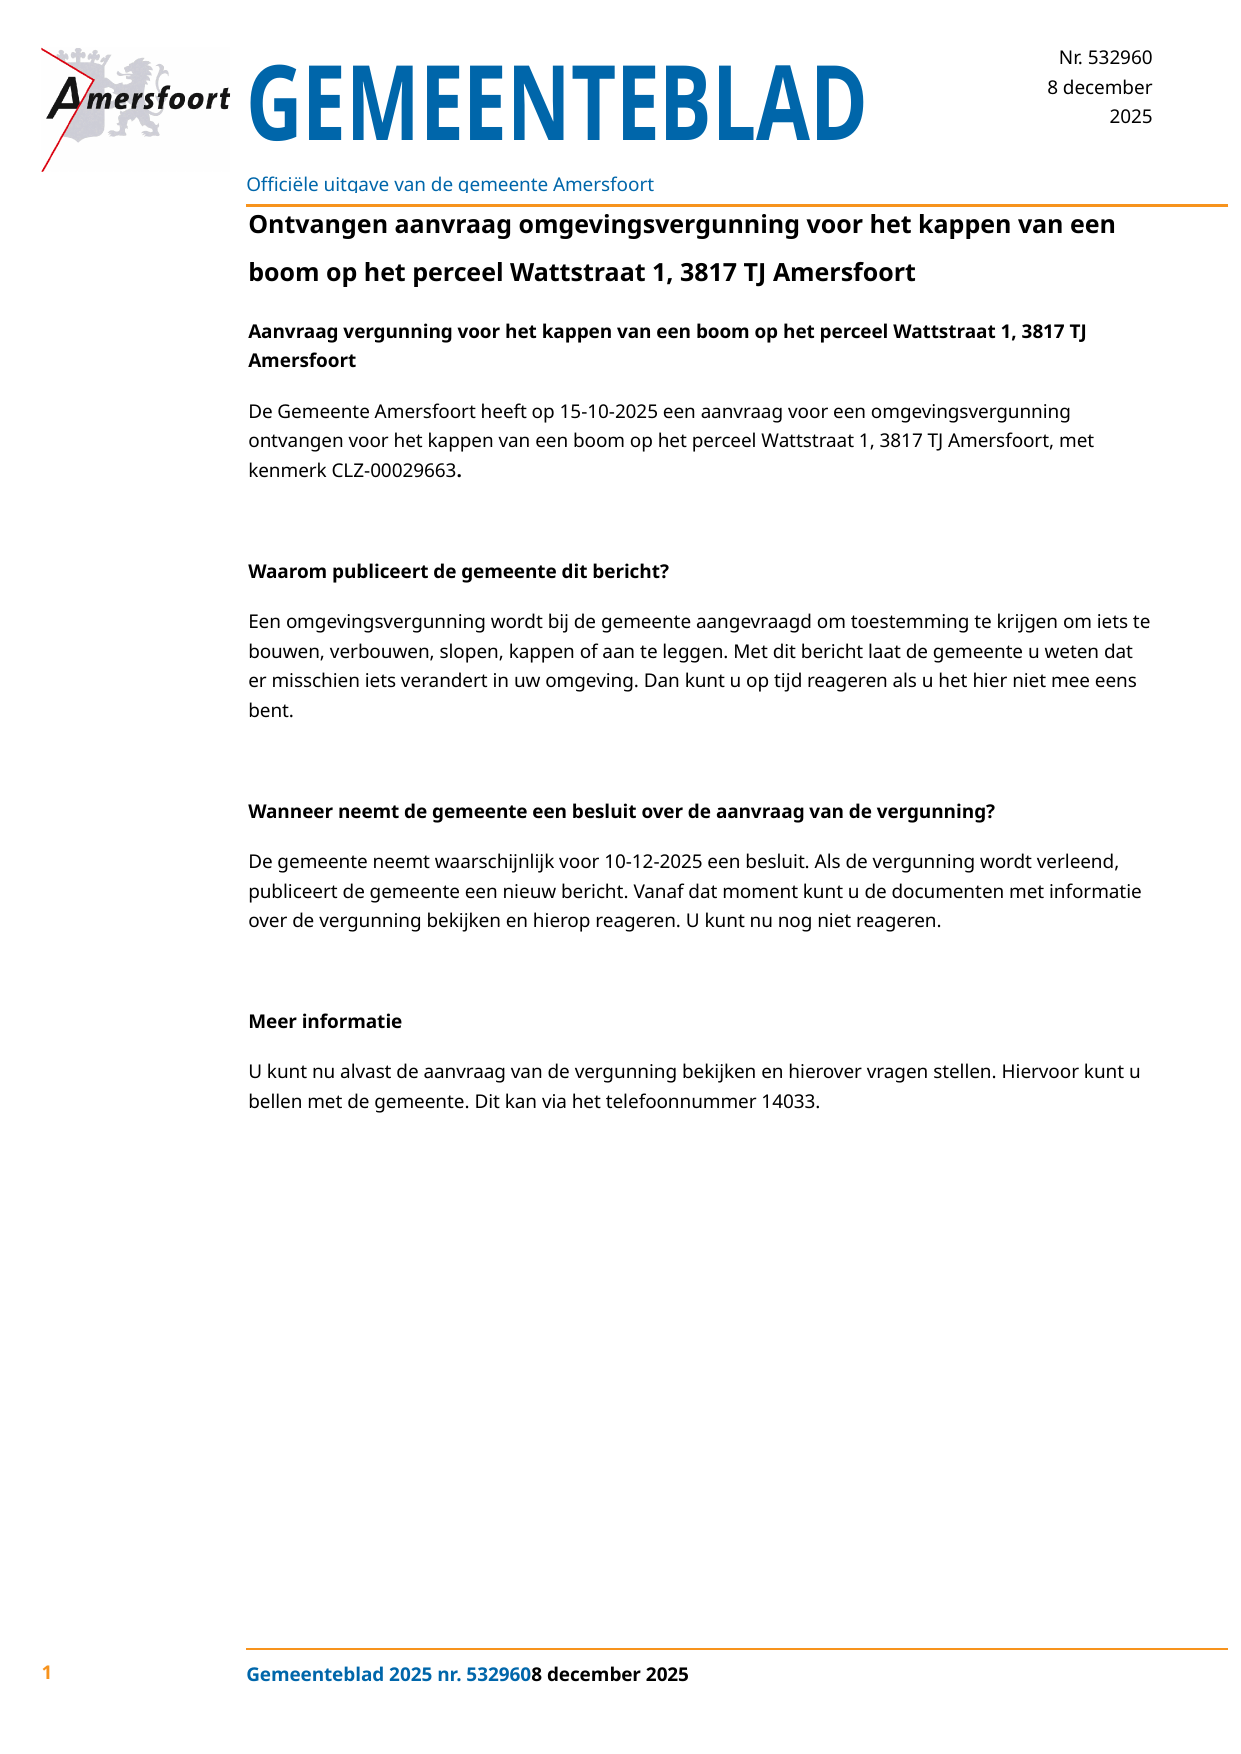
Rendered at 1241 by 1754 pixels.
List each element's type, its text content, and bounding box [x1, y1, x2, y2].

text De gemeente neemt waarschijnlijk voor 10-12-2025 een besluit. Als de vergunning wordt verleend, publiceert de gemeente een nieuw bericht. Vanaf dat moment kunt u de documenten met informatie over de vergunning bekijken en hierop reageren. U kunt nu nog niet reageren. [248, 848, 1152, 933]
text Een omgevingsvergunning wordt bij de gemeente aangevraagd om toestemming te krijgen om iets te bouwen, verbouwen, slopen, kappen of aan te leggen. Met dit bericht laat de gemeente u weten dat er misschien iets verandert in uw omgeving. Dan kunt u op tijd reageren als u het hier niet mee eens bent. [248, 608, 1152, 723]
picture [41, 47, 231, 172]
text Wanneer neemt de gemeente een besluit over de aanvraag van de vergunning? [248, 798, 1152, 824]
text De Gemeente Amersfoort heeft op 15-10-2025 een aanvraag voor een omgevingsvergunning ontvangen voor het kappen van een boom op het perceel Wattstraat 1, 3817 TJ Amersfoort, met kenmerk CLZ-00029663. [248, 398, 1152, 483]
text U kunt nu alvast de aanvraag van de vergunning bekijken en hierover vragen stellen. Hiervoor kunt u bellen met de gemeente. Dit kan via het telefoonnummer 14033. [248, 1059, 1152, 1114]
text Ontvangen aanvraag omgevingsvergunning voor het kappen van een boom op het perceel Wattstraat 1, 3817 TJ Amersfoort [248, 207, 1152, 288]
text Meer informatie [248, 1008, 1152, 1034]
text Aanvraag vergunning voor het kappen van een boom op het perceel Wattstraat 1, 3817 TJ Amersfoort [248, 318, 1152, 373]
text Waarom publiceert de gemeente dit bericht? [248, 558, 1152, 584]
